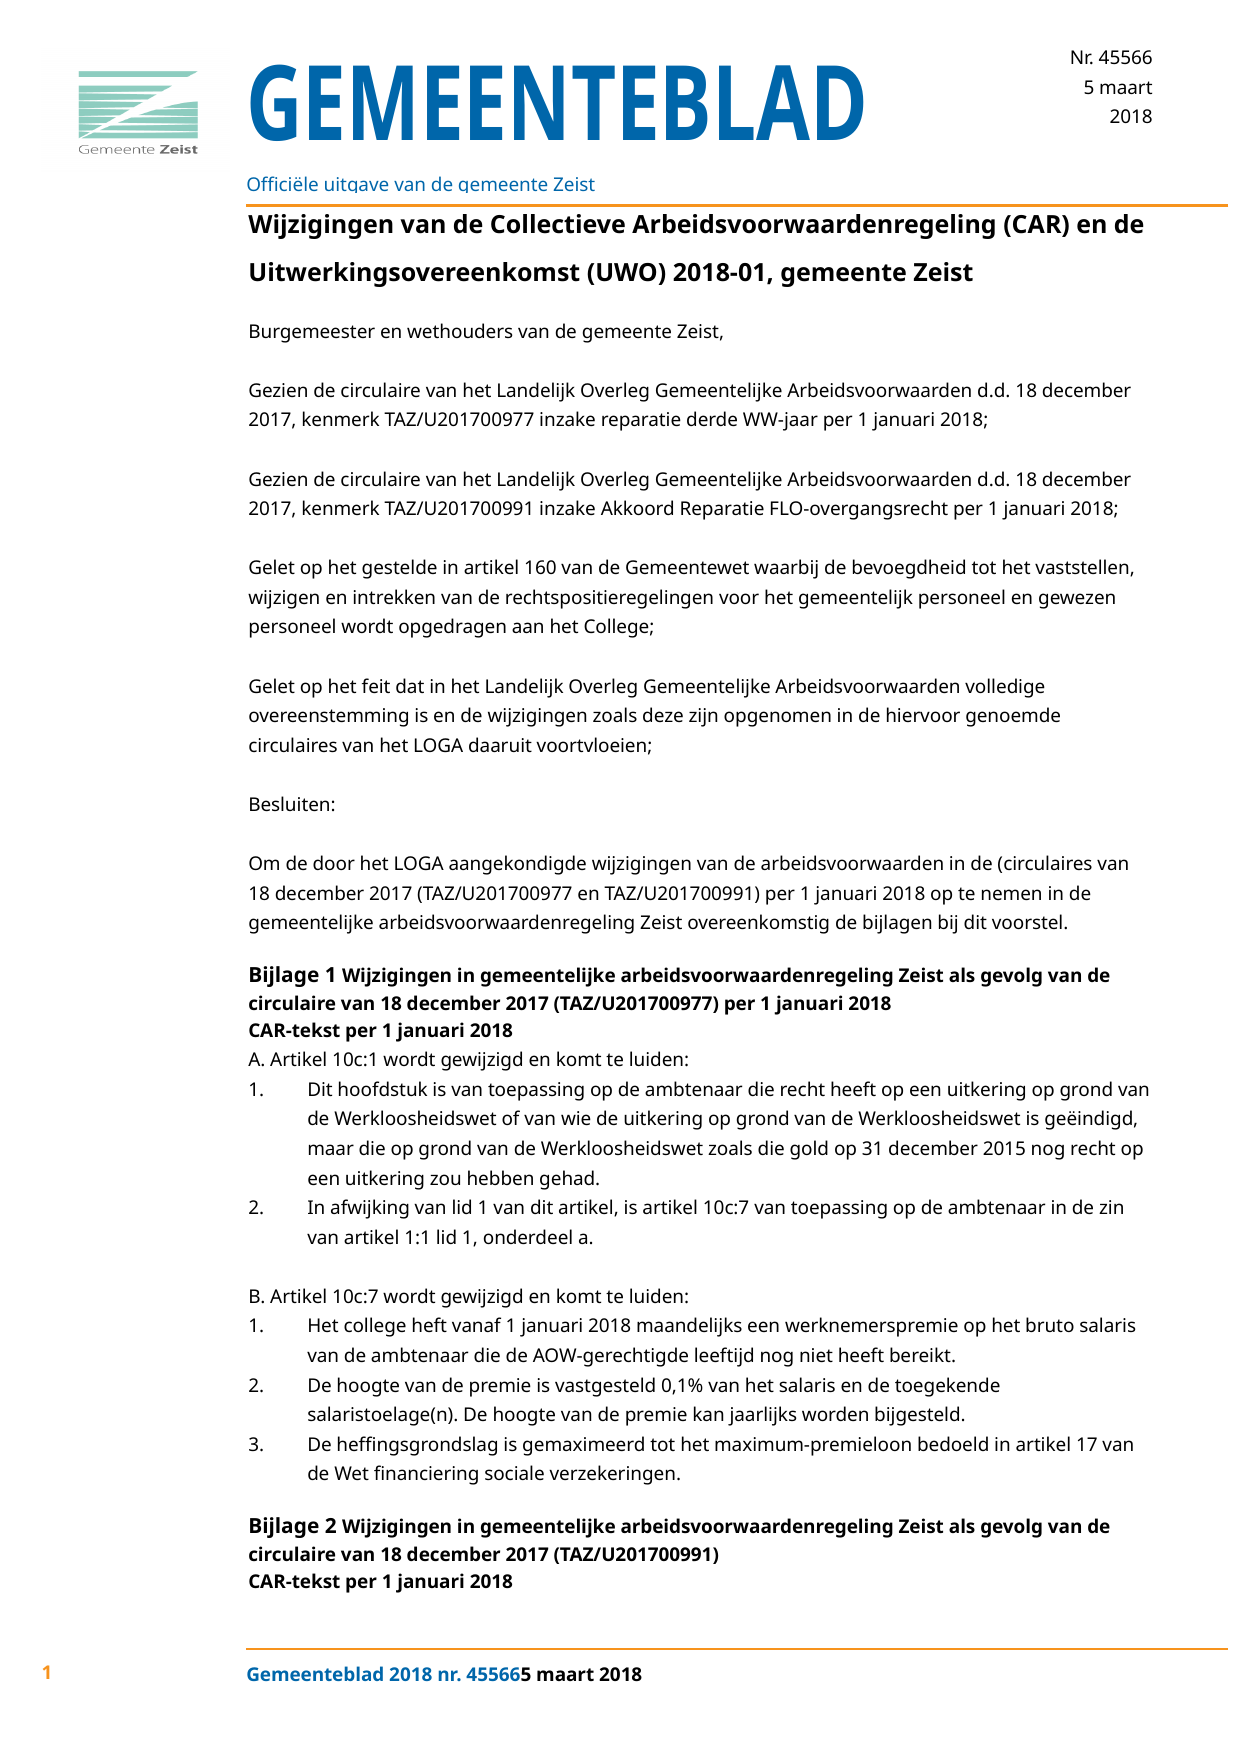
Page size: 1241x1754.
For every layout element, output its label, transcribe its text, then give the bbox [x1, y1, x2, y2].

text Besluiten: [248, 791, 1152, 817]
list Dit hoofdstuk is van toepassing op de ambtenaar die recht heeft op een uitkering op grond van de Werkloosheidswet of van wie de uitkering op grond van de Werkloosheidswet is geëindigd, maar die op grond van de Werkloosheidswet zoals die gold op 31 december 2015 nog recht op een uitkering zou hebben gehad. [248, 1076, 1152, 1191]
text CAR-tekst per 1 januari 2018 [248, 1017, 1152, 1043]
list De heffingsgrondslag is gemaximeerd tot het maximum-premieloon bedoeld in artikel 17 van de Wet financiering sociale verzekeringen. [248, 1431, 1152, 1486]
text Wijzigingen van de Collectieve Arbeidsvoorwaardenregeling (CAR) en de Uitwerkingsovereenkomst (UWO) 2018-01, gemeente Zeist [248, 207, 1152, 288]
text Gelet op het feit dat in het Landelijk Overleg Gemeentelijke Arbeidsvoorwaarden volledige overeenstemming is en de wijzigingen zoals deze zijn opgenomen in de hiervoor genoemde circulaires van het LOGA daaruit voortvloeien; [248, 673, 1152, 758]
text Gezien de circulaire van het Landelijk Overleg Gemeentelijke Arbeidsvoorwaarden d.d. 18 december 2017, kenmerk TAZ/U201700991 inzake Akkoord Reparatie FLO-overgangsrecht per 1 januari 2018; [248, 466, 1152, 521]
text Om de door het LOGA aangekondigde wijzigingen van de arbeidsvoorwaarden in de (circulaires van 18 december 2017 (TAZ/U201700977 en TAZ/U201700991) per 1 januari 2018 op te nemen in de gemeentelijke arbeidsvoorwaardenregeling Zeist overeenkomstig de bijlagen bij dit voorstel. [248, 850, 1152, 935]
list De hoogte van de premie is vastgesteld 0,1% van het salaris en de toegekende salaristoelage(n). De hoogte van de premie kan jaarlijks worden bijgesteld. [248, 1372, 1152, 1427]
text A. Artikel 10c:1 wordt gewijzigd en komt te luiden: [248, 1046, 1152, 1072]
text Gezien de circulaire van het Landelijk Overleg Gemeentelijke Arbeidsvoorwaarden d.d. 18 december 2017, kenmerk TAZ/U201700977 inzake reparatie derde WW-jaar per 1 januari 2018; [248, 377, 1152, 432]
text B. Artikel 10c:7 wordt gewijzigd en komt te luiden: [248, 1283, 1152, 1309]
list Het college heft vanaf 1 januari 2018 maandelijks een werknemerspremie op het bruto salaris van de ambtenaar die de AOW-gerechtigde leeftijd nog niet heeft bereikt. [248, 1313, 1152, 1368]
text CAR-tekst per 1 januari 2018 [248, 1568, 1152, 1594]
text Bijlage 2 Wijzigingen in gemeentelijke arbeidsvoorwaardenregeling Zeist als gevolg van de circulaire van 18 december 2017 (TAZ/U201700991) [248, 1511, 1152, 1568]
text Burgemeester en wethouders van de gemeente Zeist, [248, 318, 1152, 344]
text Bijlage 1 Wijzigingen in gemeentelijke arbeidsvoorwaardenregeling Zeist als gevolg van de circulaire van 18 december 2017 (TAZ/U201700977) per 1 januari 2018 [248, 960, 1152, 1017]
text Gelet op het gestelde in artikel 160 van de Gemeentewet waarbij de bevoegdheid tot het vaststellen, wijzigen en intrekken van de rechtspositieregelingen voor het gemeentelijk personeel en gewezen personeel wordt opgedragen aan het College; [248, 554, 1152, 639]
picture [41, 47, 231, 172]
list In afwijking van lid 1 van dit artikel, is artikel 10c:7 van toepassing op de ambtenaar in de zin van artikel 1:1 lid 1, onderdeel a. [248, 1194, 1152, 1250]
